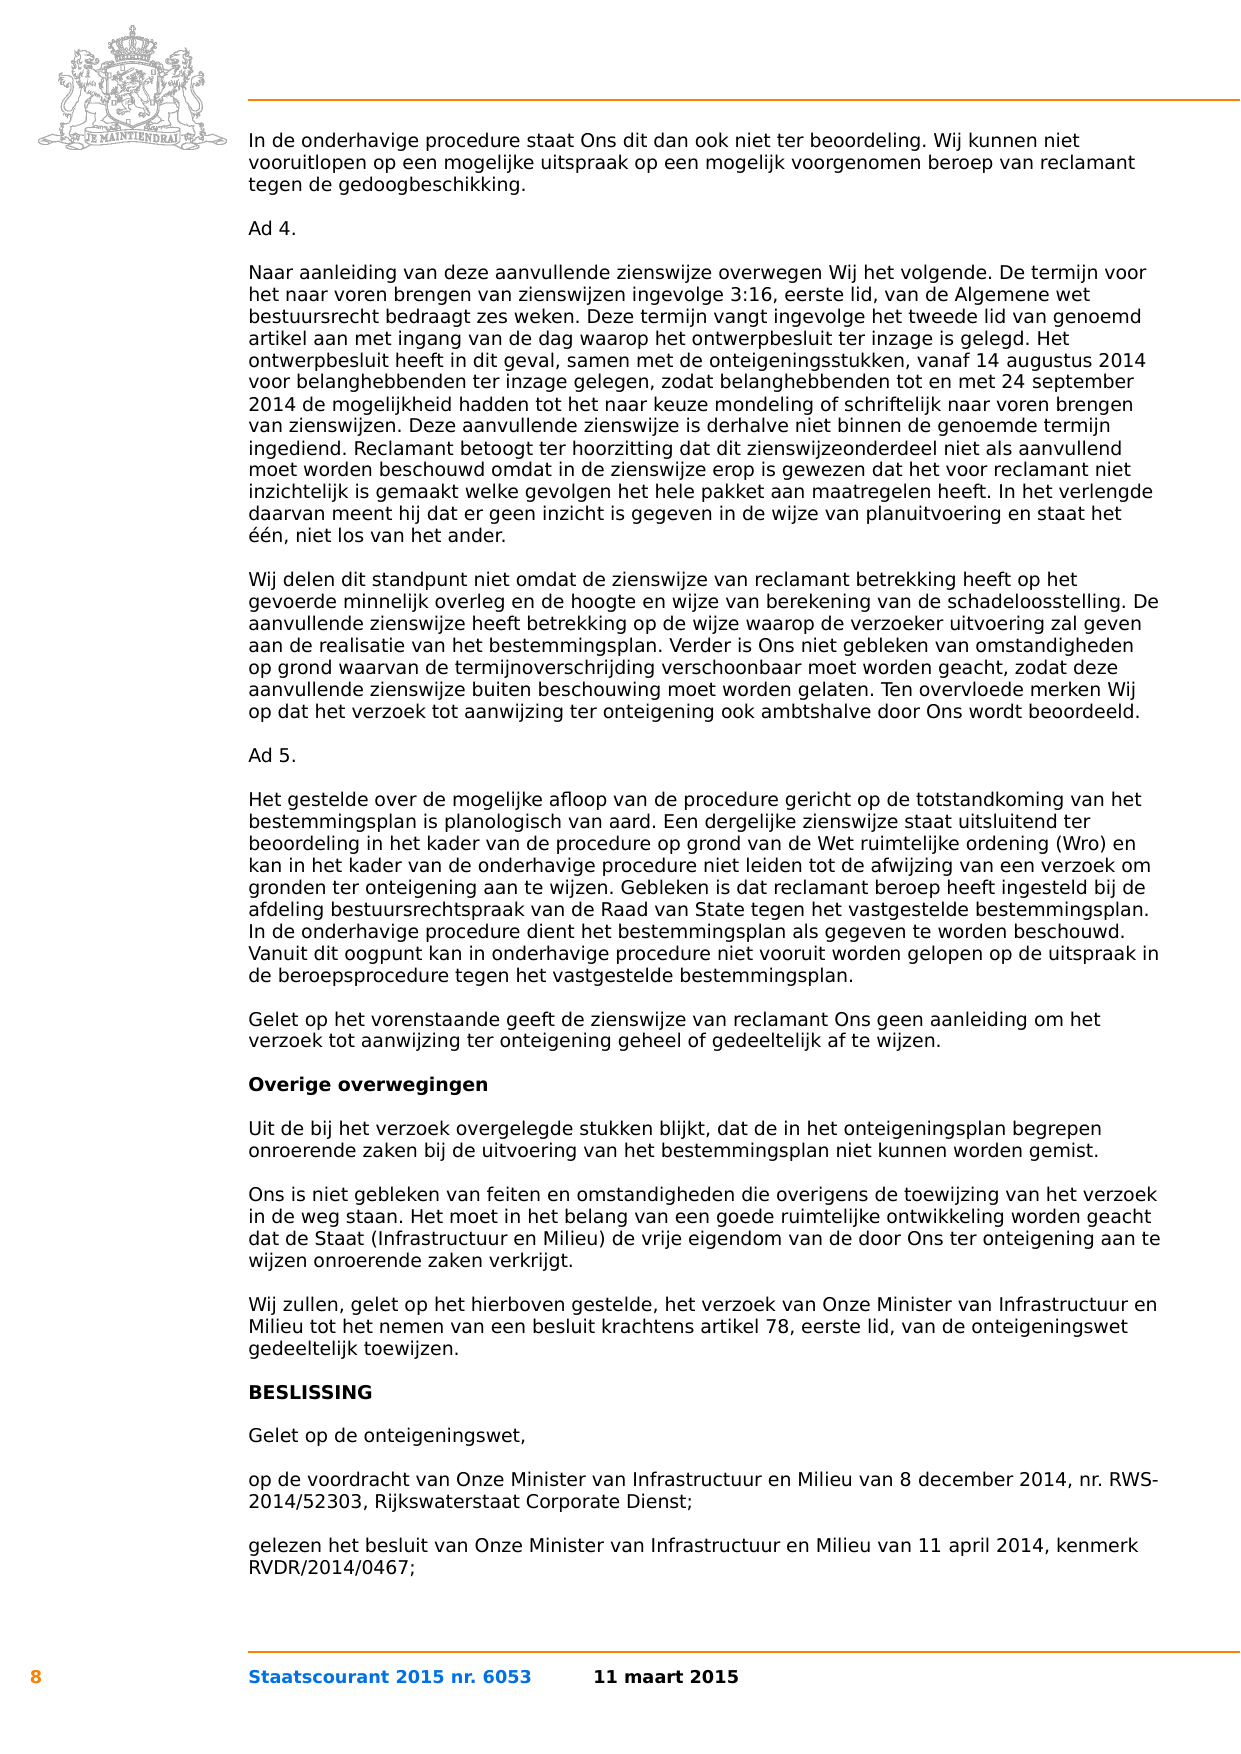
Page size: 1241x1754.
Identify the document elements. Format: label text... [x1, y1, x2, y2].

text Gelet op de onteigeningswet, [248, 1425, 1163, 1447]
text Wij zullen, gelet op het hierboven gestelde, het verzoek van Onze Minister van Infrastructuur en Milieu tot het nemen van een besluit krachtens artikel 78, eerste lid, van de onteigeningswet gedeeltelijk toewijzen. [248, 1294, 1163, 1360]
text Ad 4. [248, 218, 1163, 240]
text Ons is niet gebleken van feiten en omstandigheden die overigens de toewijzing van het verzoek in de weg staan. Het moet in het belang van een goede ruimtelijke ontwikkeling worden geacht dat de Staat (Infrastructuur en Milieu) de vrije eigendom van de door Ons ter onteigening aan te wijzen onroerende zaken verkrijgt. [248, 1184, 1163, 1272]
picture [38, 25, 227, 150]
text Gelet op het vorenstaande geeft de zienswijze van reclamant Ons geen aanleiding om het verzoek tot aanwijzing ter onteigening geheel of gedeeltelijk af te wijzen. [248, 1008, 1163, 1052]
text Het gestelde over de mogelijke afloop van de procedure gericht op de totstandkoming van het bestemmingsplan is planologisch van aard. Een dergelijke zienswijze staat uitsluitend ter beoordeling in het kader van de procedure op grond van de Wet ruimtelijke ordening (Wro) en kan in het kader van de onderhavige procedure niet leiden tot de afwijzing van een verzoek om gronden ter onteigening aan te wijzen. Gebleken is dat reclamant beroep heeft ingesteld bij de afdeling bestuursrechtspraak van de Raad van State tegen het vastgestelde bestemmingsplan. In de onderhavige procedure dient het bestemmingsplan als gegeven te worden beschouwd. Vanuit dit oogpunt kan in onderhavige procedure niet vooruit worden gelopen op de uitspraak in de beroepsprocedure tegen het vastgestelde bestemmingsplan. [248, 789, 1163, 987]
text Uit de bij het verzoek overgelegde stukken blijkt, dat de in het onteigeningsplan begrepen onroerende zaken bij de uitvoering van het bestemmingsplan niet kunnen worden gemist. [248, 1118, 1163, 1162]
subtitle BESLISSING [248, 1382, 1163, 1403]
text Wij delen dit standpunt niet omdat de zienswijze van reclamant betrekking heeft op het gevoerde minnelijk overleg en de hoogte en wijze van berekening van de schadeloosstelling. De aanvullende zienswijze heeft betrekking op de wijze waarop de verzoeker uitvoering zal geven aan de realisatie van het bestemmingsplan. Verder is Ons niet gebleken van omstandigheden op grond waarvan de termijnoverschrijding verschoonbaar moet worden geacht, zodat deze aanvullende zienswijze buiten beschouwing moet worden gelaten. Ten overvloede merken Wij op dat het verzoek tot aanwijzing ter onteigening ook ambtshalve door Ons wordt beoordeeld. [248, 569, 1163, 723]
text Ad 5. [248, 745, 1163, 767]
text gelezen het besluit van Onze Minister van Infrastructuur en Milieu van 11 april 2014, kenmerk RVDR/2014/0467; [248, 1535, 1163, 1579]
text In de onderhavige procedure staat Ons dit dan ook niet ter beoordeling. Wij kunnen niet vooruitlopen op een mogelijke uitspraak op een mogelijk voorgenomen beroep van reclamant tegen de gedoogbeschikking. [248, 130, 1163, 196]
text op de voordracht van Onze Minister van Infrastructuur en Milieu van 8 december 2014, nr. RWS-2014/52303, Rijkswaterstaat Corporate Dienst; [248, 1469, 1163, 1513]
text Naar aanleiding van deze aanvullende zienswijze overwegen Wij het volgende. De termijn voor het naar voren brengen van zienswijzen ingevolge 3:16, eerste lid, van de Algemene wet bestuursrecht bedraagt zes weken. Deze termijn vangt ingevolge het tweede lid van genoemd artikel aan met ingang van de dag waarop het ontwerpbesluit ter inzage is gelegd. Het ontwerpbesluit heeft in dit geval, samen met de onteigeningsstukken, vanaf 14 augustus 2014 voor belanghebbenden ter inzage gelegen, zodat belanghebbenden tot en met 24 september 2014 de mogelijkheid hadden tot het naar keuze mondeling of schriftelijk naar voren brengen van zienswijzen. Deze aanvullende zienswijze is derhalve niet binnen de genoemde termijn ingediend. Reclamant betoogt ter hoorzitting dat dit zienswijzeonderdeel niet als aanvullend moet worden beschouwd omdat in de zienswijze erop is gewezen dat het voor reclamant niet inzichtelijk is gemaakt welke gevolgen het hele pakket aan maatregelen heeft. In het verlengde daarvan meent hij dat er geen inzicht is gegeven in de wijze van planuitvoering en staat het één, niet los van het ander. [248, 262, 1163, 547]
subtitle Overige overwegingen [248, 1074, 1163, 1096]
